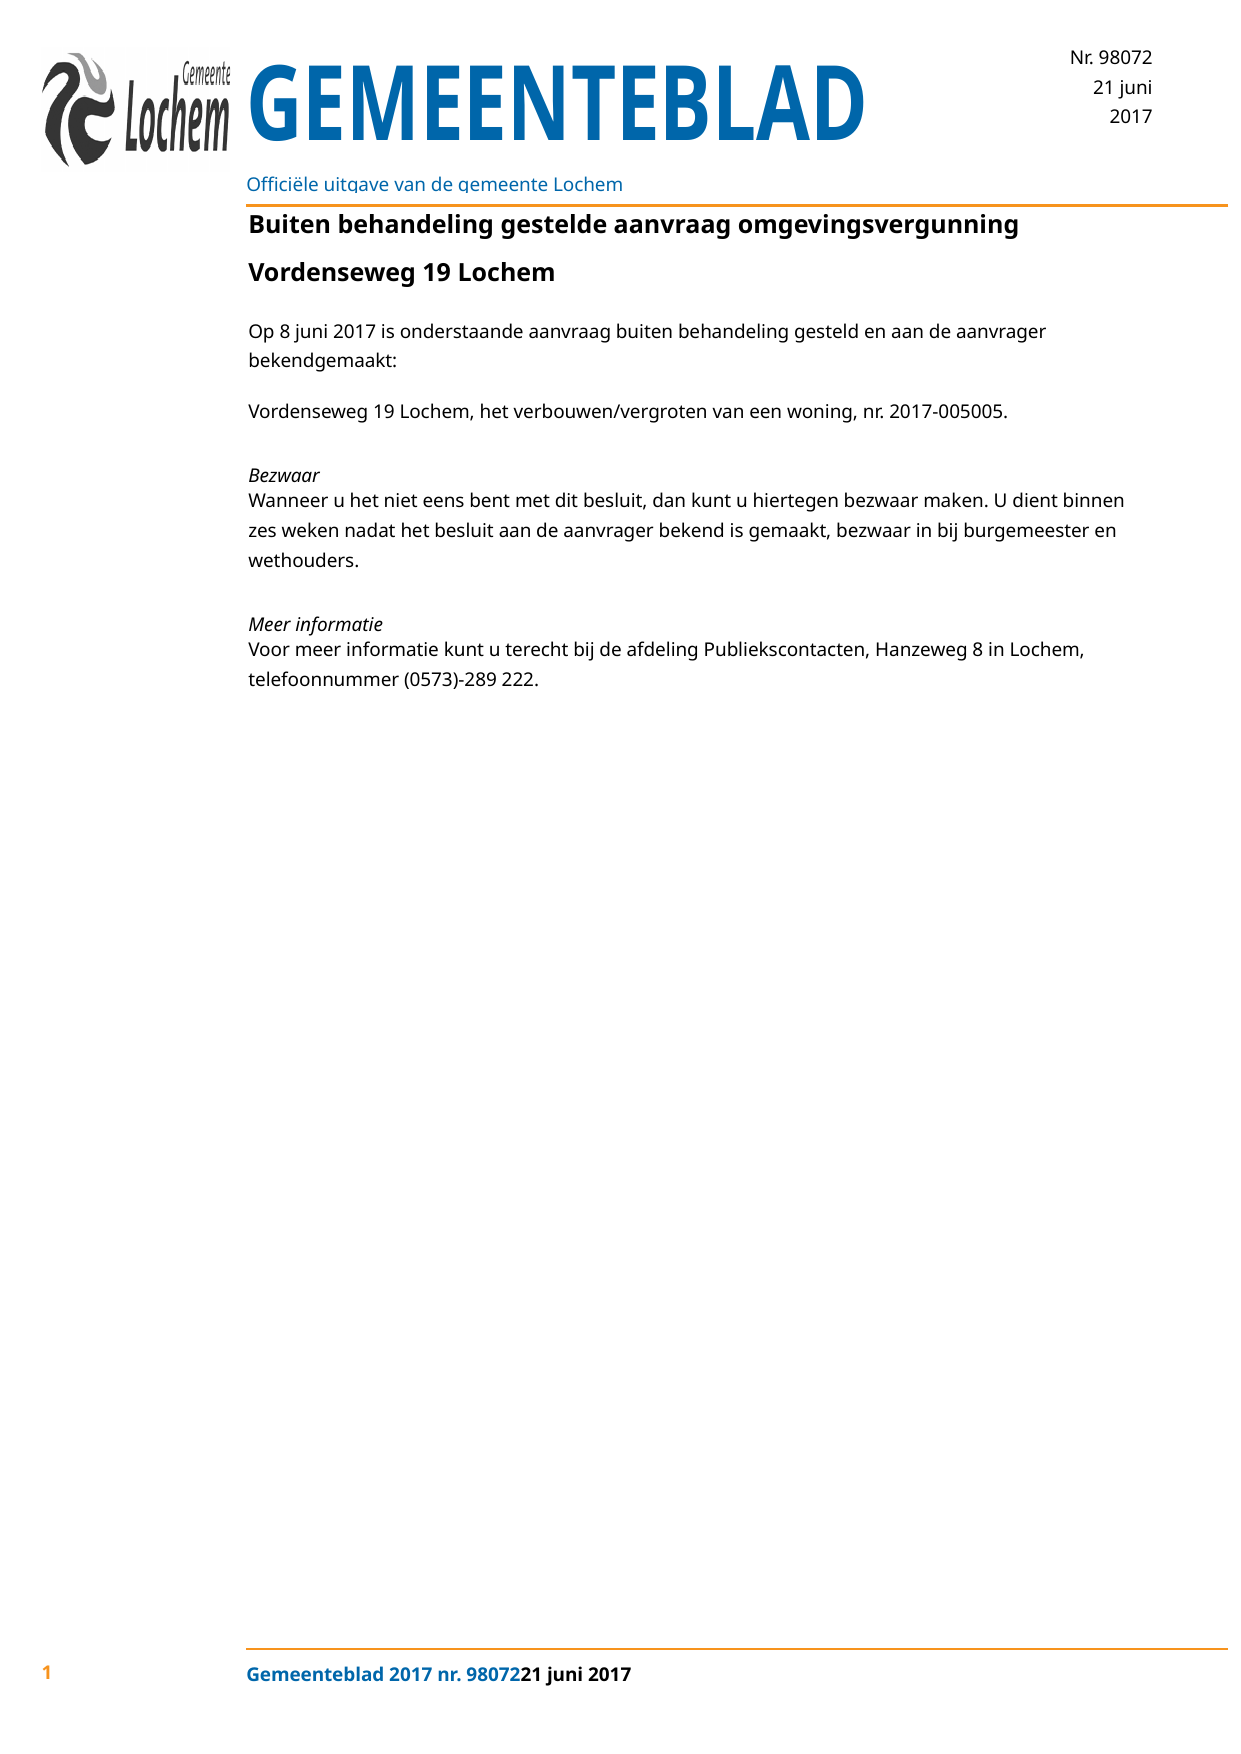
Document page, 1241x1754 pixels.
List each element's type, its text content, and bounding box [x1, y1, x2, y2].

text Vordenseweg 19 Lochem, het verbouwen/vergroten van een woning, nr. 2017-005005. [248, 398, 1152, 424]
text Voor meer informatie kunt u terecht bij de afdeling Publiekscontacten, Hanzeweg 8 in Lochem, telefoonnummer (0573)-289 222. [248, 636, 1152, 692]
text Buiten behandeling gestelde aanvraag omgevingsvergunning Vordenseweg 19 Lochem [248, 207, 1152, 288]
picture [41, 47, 231, 172]
text Bezwaar [248, 462, 1152, 488]
text Meer informatie [248, 611, 1152, 636]
text Op 8 juni 2017 is onderstaande aanvraag buiten behandeling gesteld en aan de aanvrager bekendgemaakt: [248, 318, 1152, 373]
text Wanneer u het niet eens bent met dit besluit, dan kunt u hiertegen bezwaar maken. U dient binnen zes weken nadat het besluit aan de aanvrager bekend is gemaakt, bezwaar in bij burgemeester en wethouders. [248, 488, 1152, 572]
